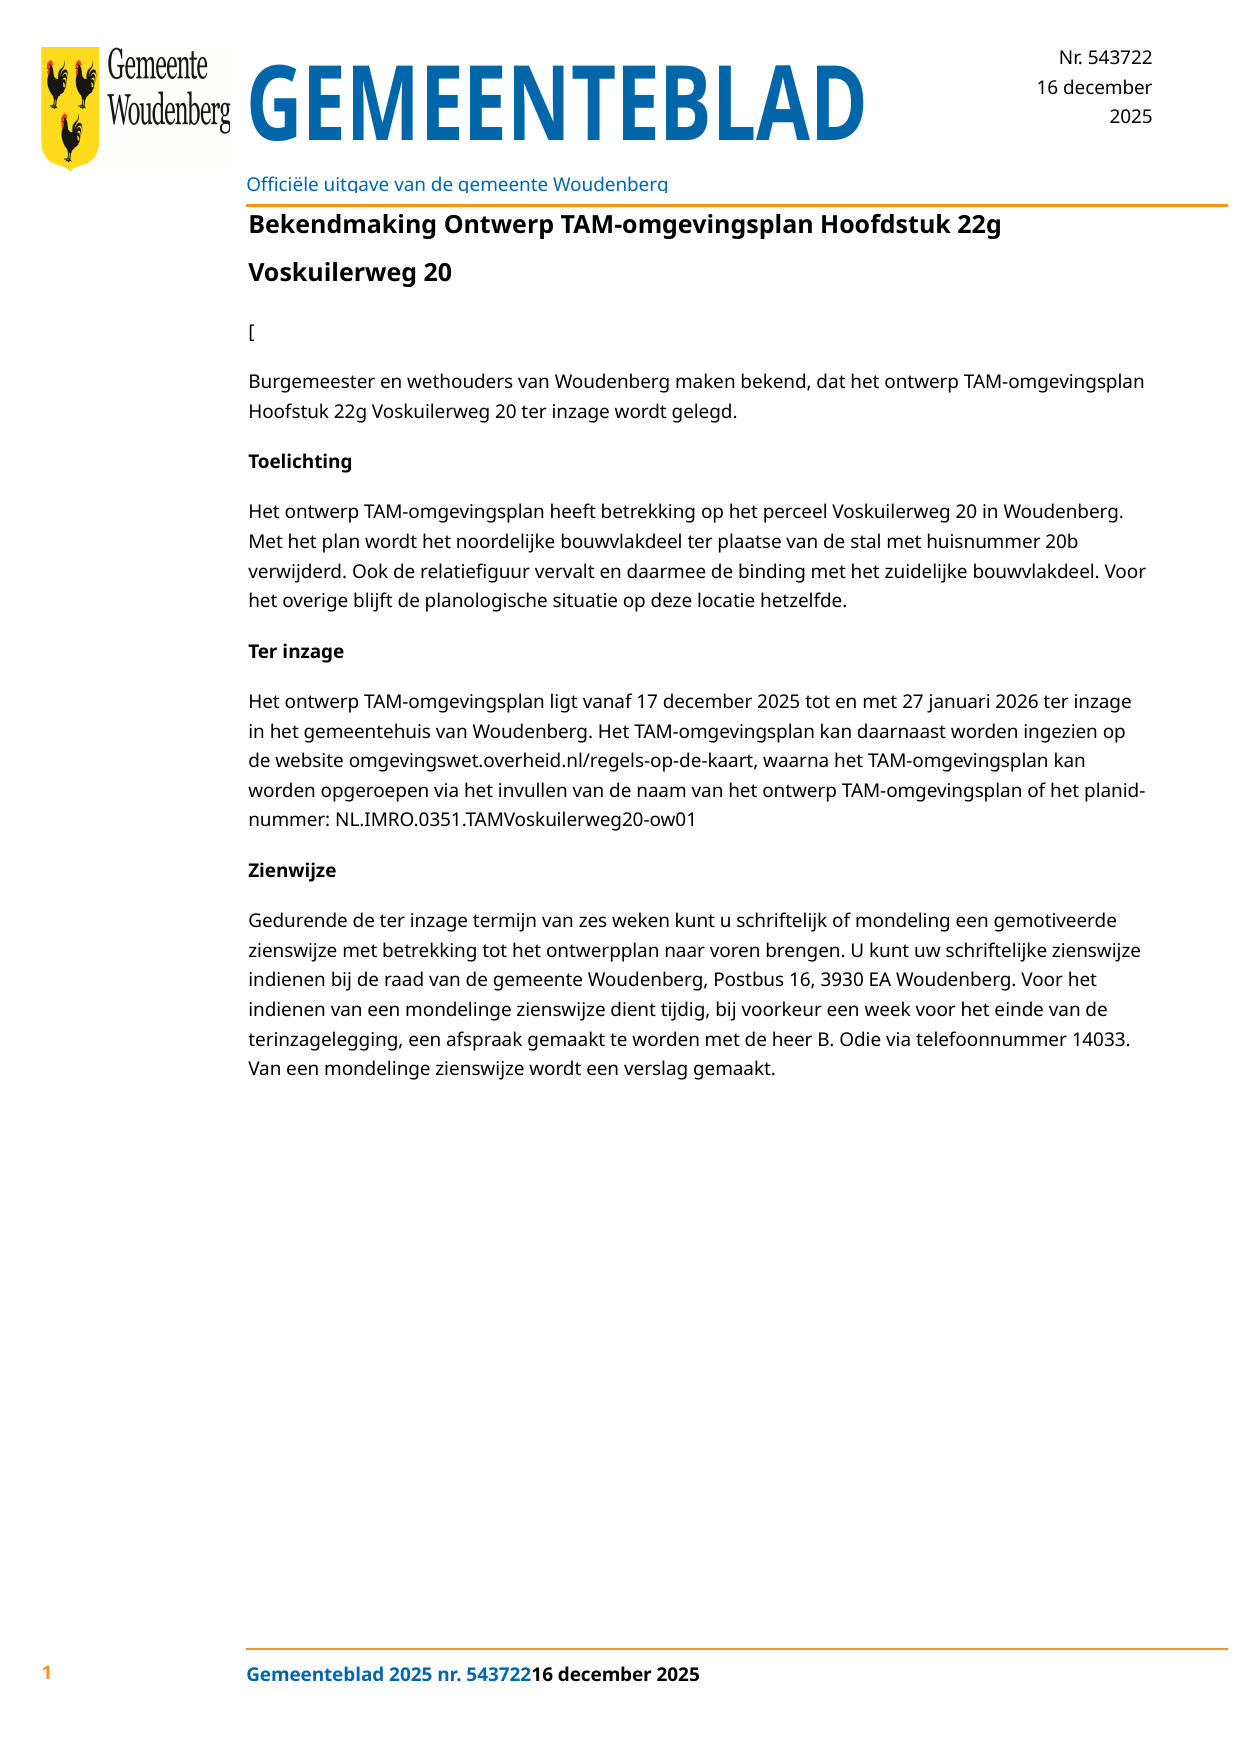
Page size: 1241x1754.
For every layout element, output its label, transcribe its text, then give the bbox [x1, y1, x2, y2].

text Het ontwerp TAM-omgevingsplan ligt vanaf 17 december 2025 tot en met 27 januari 2026 ter inzage in het gemeentehuis van Woudenberg. Het TAM-omgevingsplan kan daarnaast worden ingezien op de website omgevingswet.overheid.nl/regels-op-de-kaart, waarna het TAM-omgevingsplan kan worden opgeroepen via het invullen van de naam van het ontwerp TAM-omgevingsplan of het planid-nummer: NL.IMRO.0351.TAMVoskuilerweg20-ow01 [248, 688, 1152, 832]
text Het ontwerp TAM-omgevingsplan heeft betrekking op het perceel Voskuilerweg 20 in Woudenberg. Met het plan wordt het noordelijke bouwvlakdeel ter plaatse van de stal met huisnummer 20b verwijderd. Ook de relatiefiguur vervalt en daarmee de binding met het zuidelijke bouwvlakdeel. Voor het overige blijft de planologische situatie op deze locatie hetzelfde. [248, 499, 1152, 613]
text Zienwijze [248, 857, 1152, 883]
text [ [248, 318, 1152, 344]
text Ter inzage [248, 638, 1152, 664]
picture [41, 47, 231, 172]
text Gedurende de ter inzage termijn van zes weken kunt u schriftelijk of mondeling een gemotiveerde zienswijze met betrekking tot het ontwerpplan naar voren brengen. U kunt uw schriftelijke zienswijze indienen bij de raad van de gemeente Woudenberg, Postbus 16, 3930 EA Woudenberg. Voor het indienen van een mondelinge zienswijze dient tijdig, bij voorkeur een week voor het einde van de terinzagelegging, een afspraak gemaakt te worden met de heer B. Odie via telefoonnummer 14033. Van een mondelinge zienswijze wordt een verslag gemaakt. [248, 907, 1152, 1081]
text Burgemeester en wethouders van Woudenberg maken bekend, dat het ontwerp TAM-omgevingsplan Hoofstuk 22g Voskuilerweg 20 ter inzage wordt gelegd. [248, 368, 1152, 424]
text Bekendmaking Ontwerp TAM-omgevingsplan Hoofdstuk 22g Voskuilerweg 20 [248, 207, 1152, 288]
text Toelichting [248, 448, 1152, 474]
